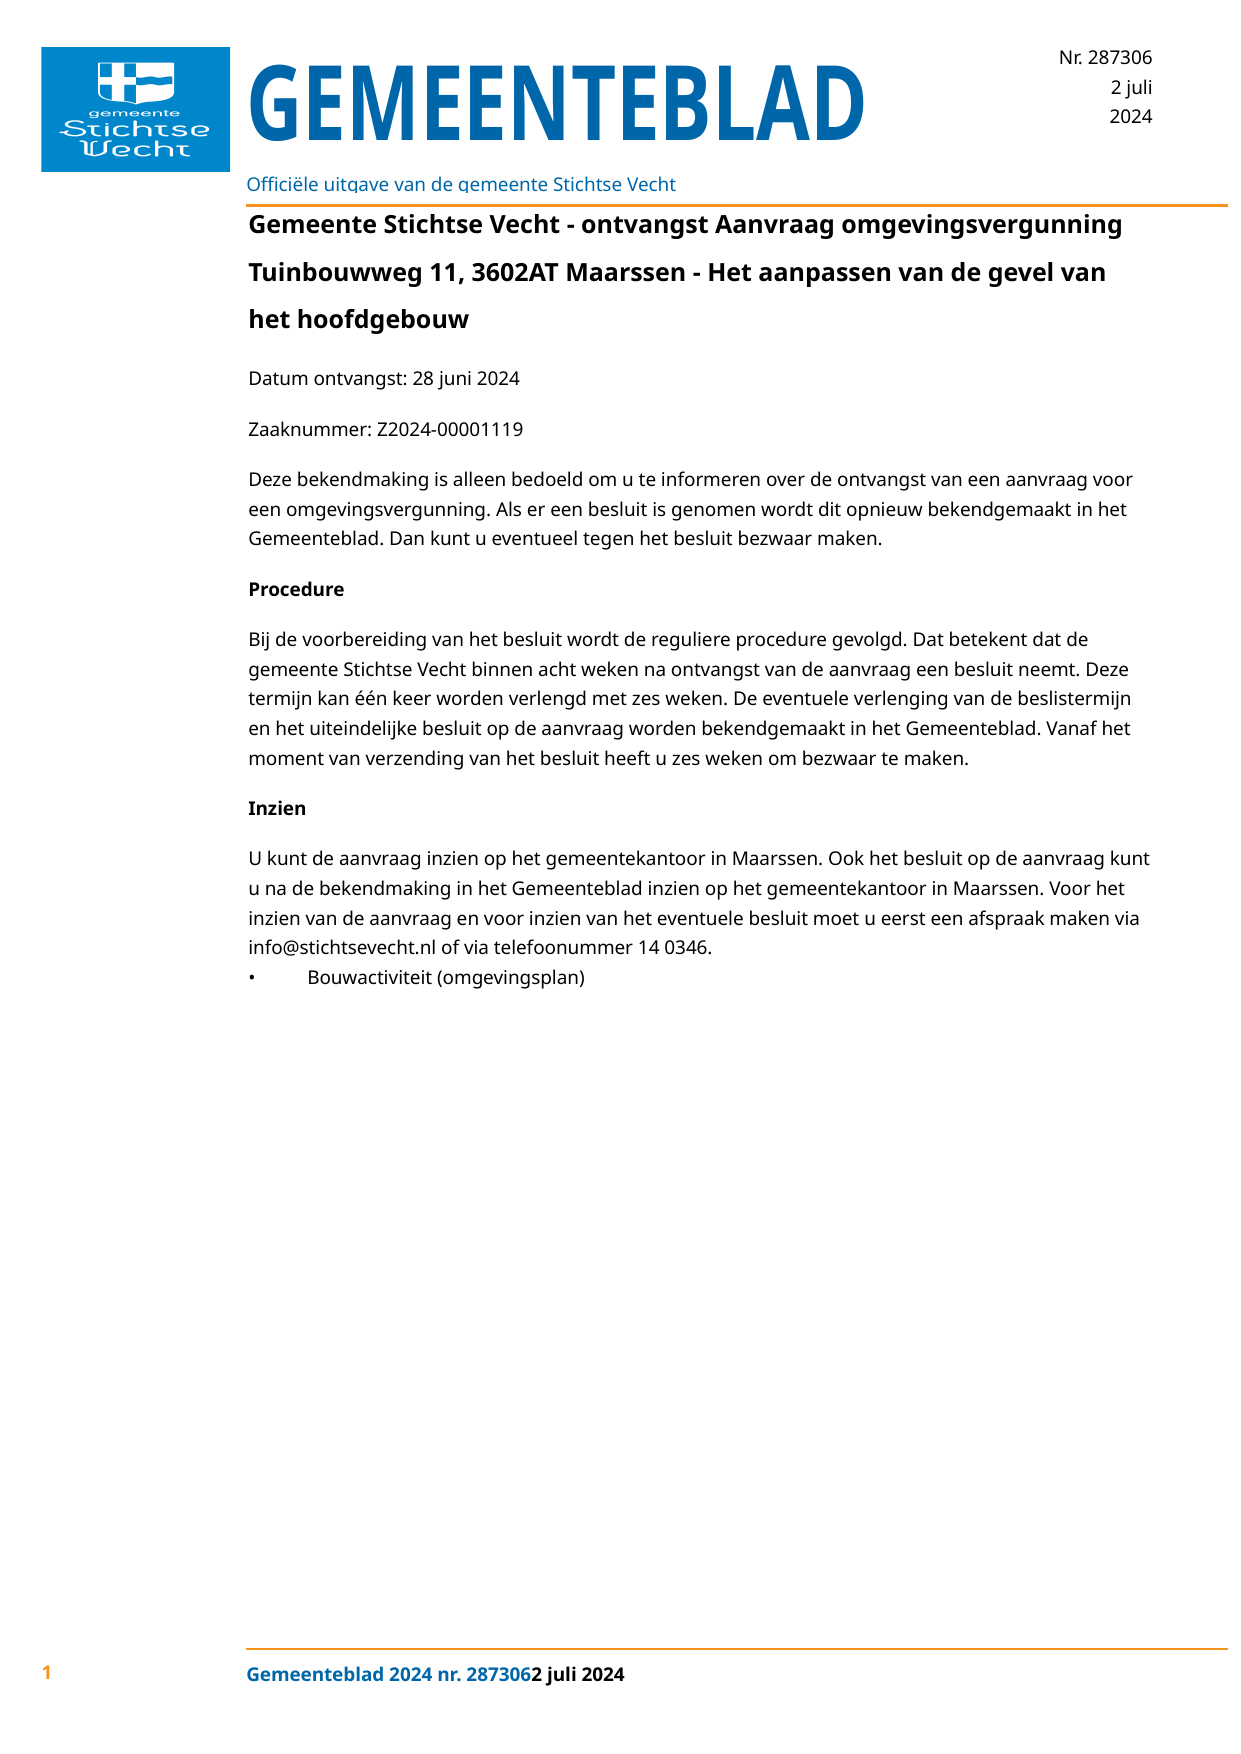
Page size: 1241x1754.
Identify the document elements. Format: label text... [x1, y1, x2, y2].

text Datum ontvangst: 28 juni 2024 [248, 366, 1152, 391]
text U kunt de aanvraag inzien op het gemeentekantoor in Maarssen. Ook het besluit op de aanvraag kunt u na de bekendmaking in het Gemeenteblad inzien op het gemeentekantoor in Maarssen. Voor het inzien van de aanvraag en voor inzien van het eventuele besluit moet u eerst een afspraak maken via info@stichtsevecht.nl of via telefoonummer 14 0346. [248, 846, 1152, 960]
picture [137, 63, 174, 103]
picture [99, 63, 135, 101]
text Zaaknummer: Z2024-00001119 [248, 416, 1152, 442]
text Gemeente Stichtse Vecht - ontvangst Aanvraag omgevingsvergunning Tuinbouwweg 11, 3602AT Maarssen - Het aanpassen van de gevel van het hoofdgebouw [248, 207, 1152, 336]
text Inzien [248, 795, 1152, 821]
text Procedure [248, 576, 1152, 602]
text Deze bekendmaking is alleen bedoeld om u te informeren over de ontvangst van een aanvraag voor een omgevingsvergunning. Als er een besluit is genomen wordt dit opnieuw bekendgemaakt in het Gemeenteblad. Dan kunt u eventueel tegen het besluit bezwaar maken. [248, 466, 1152, 551]
text Bij de voorbereiding van het besluit wordt de reguliere procedure gevolgd. Dat betekent dat de gemeente Stichtse Vecht binnen acht weken na ontvangst van de aanvraag een besluit neemt. Deze termijn kan één keer worden verlengd met zes weken. De eventuele verlenging van de beslistermijn en het uiteindelijke besluit op de aanvraag worden bekendgemaakt in het Gemeenteblad. Vanaf het moment van verzending van het besluit heeft u zes weken om bezwaar te maken. [248, 626, 1152, 770]
list Bouwactiviteit (omgevingsplan) [248, 964, 1152, 989]
